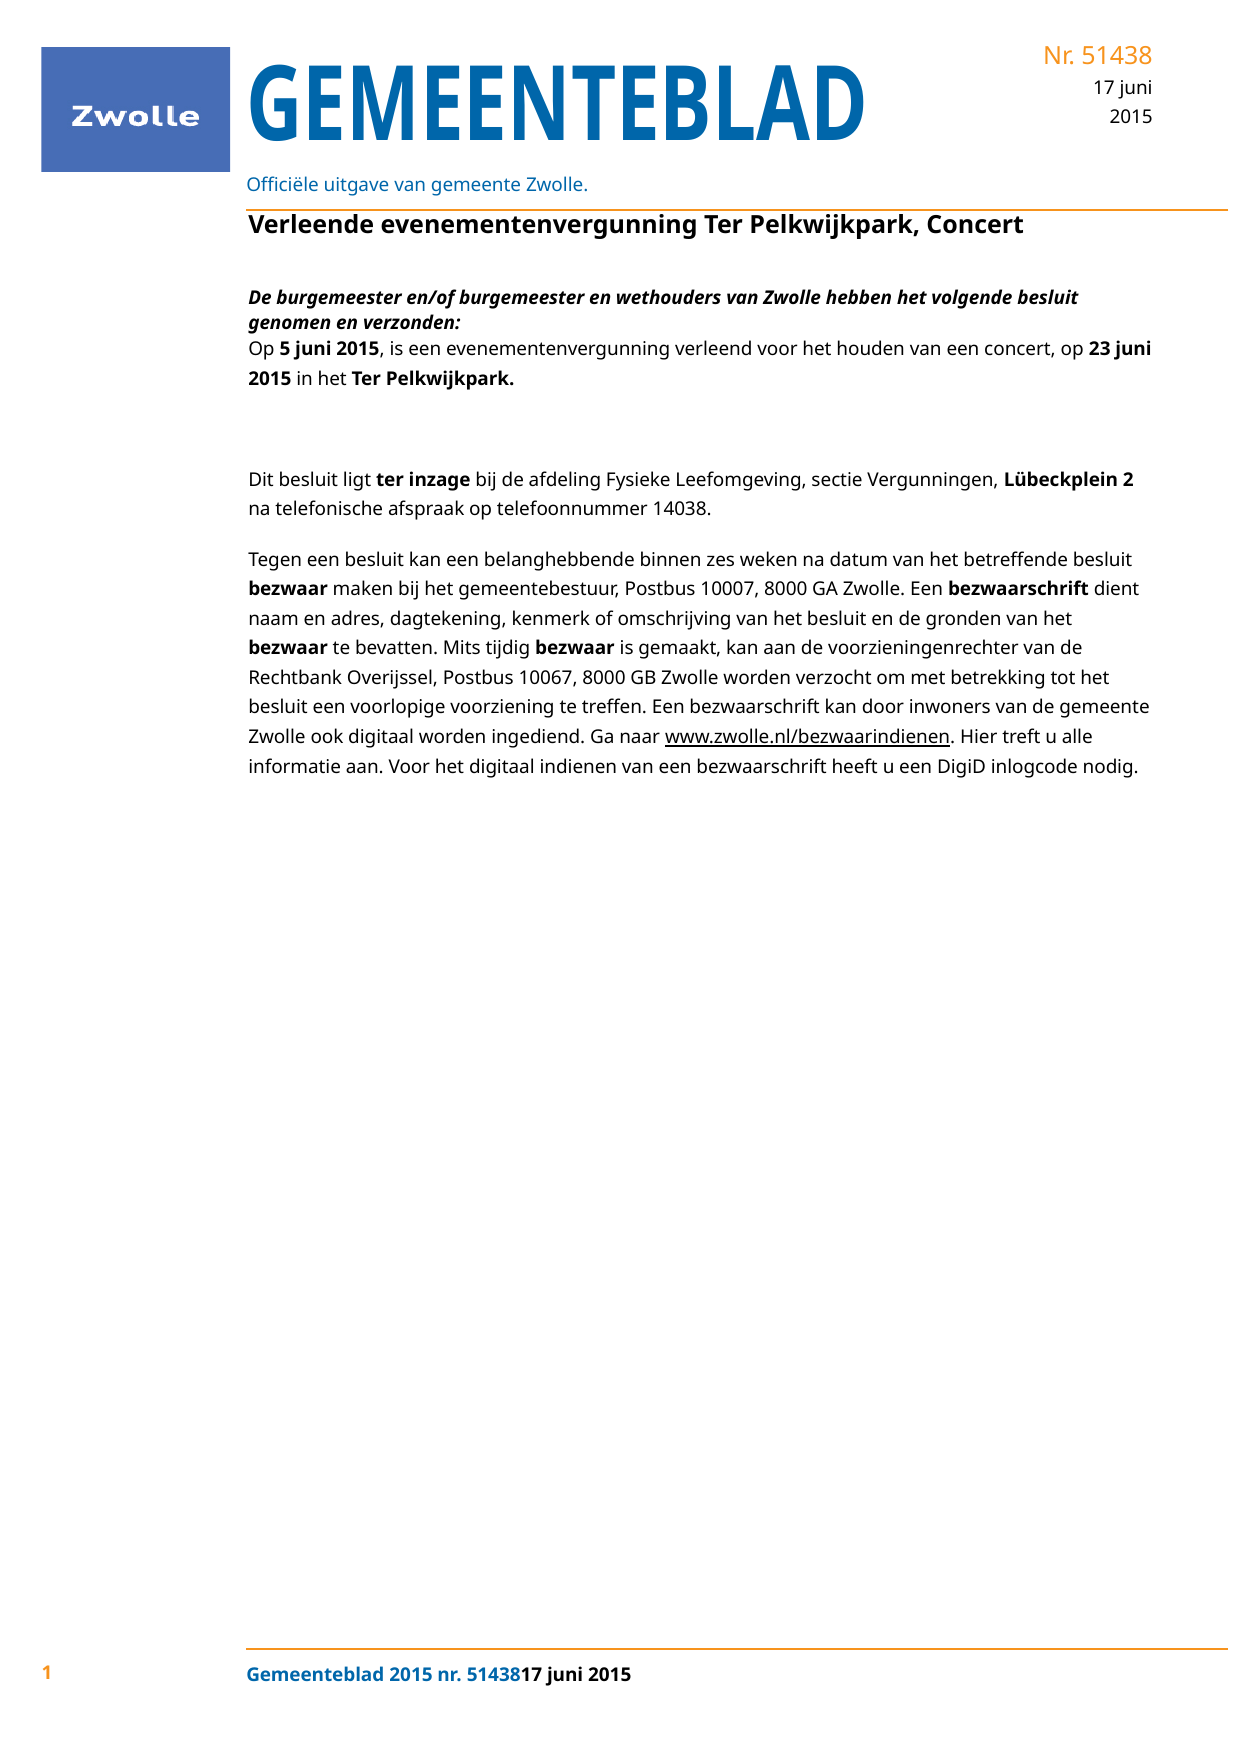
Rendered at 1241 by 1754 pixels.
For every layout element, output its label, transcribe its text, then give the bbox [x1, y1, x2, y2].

text Verleende evenementenvergunning Ter Pelkwijkpark, Concert [248, 211, 1152, 241]
text Tegen een besluit kan een belanghebbende binnen zes weken na datum van het betreffende besluit bezwaar maken bij het gemeentebestuur, Postbus 10007, 8000 GA Zwolle. Een bezwaarschrift dient naam en adres, dagtekening, kenmerk of omschrijving van het besluit en de gronden van het bezwaar te bevatten. Mits tijdig bezwaar is gemaakt, kan aan de voorzieningenrechter van de Rechtbank Overijssel, Postbus 10067, 8000 GB Zwolle worden verzocht om met betrekking tot het besluit een voorlopige voorziening te treffen. Een bezwaarschrift kan door inwoners van de gemeente Zwolle ook digitaal worden ingediend. Ga naar www.zwolle.nl/bezwaarindienen. Hier treft u alle informatie aan. Voor het digitaal indienen van een bezwaarschrift heeft u een DigiD inlogcode nodig. [248, 546, 1152, 778]
text Dit besluit ligt ter inzage bij de afdeling Fysieke Leefomgeving, sectie Vergunningen, Lübeckplein 2 na telefonische afspraak op telefoonnummer 14038. [248, 466, 1152, 521]
text De burgemeester en/of burgemeester en wethouders van Zwolle hebben het volgende besluit genomen en verzonden: [248, 284, 1152, 335]
picture [41, 47, 231, 172]
text Op 5 juni 2015, is een evenementenvergunning verleend voor het houden van een concert, op 23 juni 2015 in het Ter Pelkwijkpark. [248, 335, 1152, 391]
